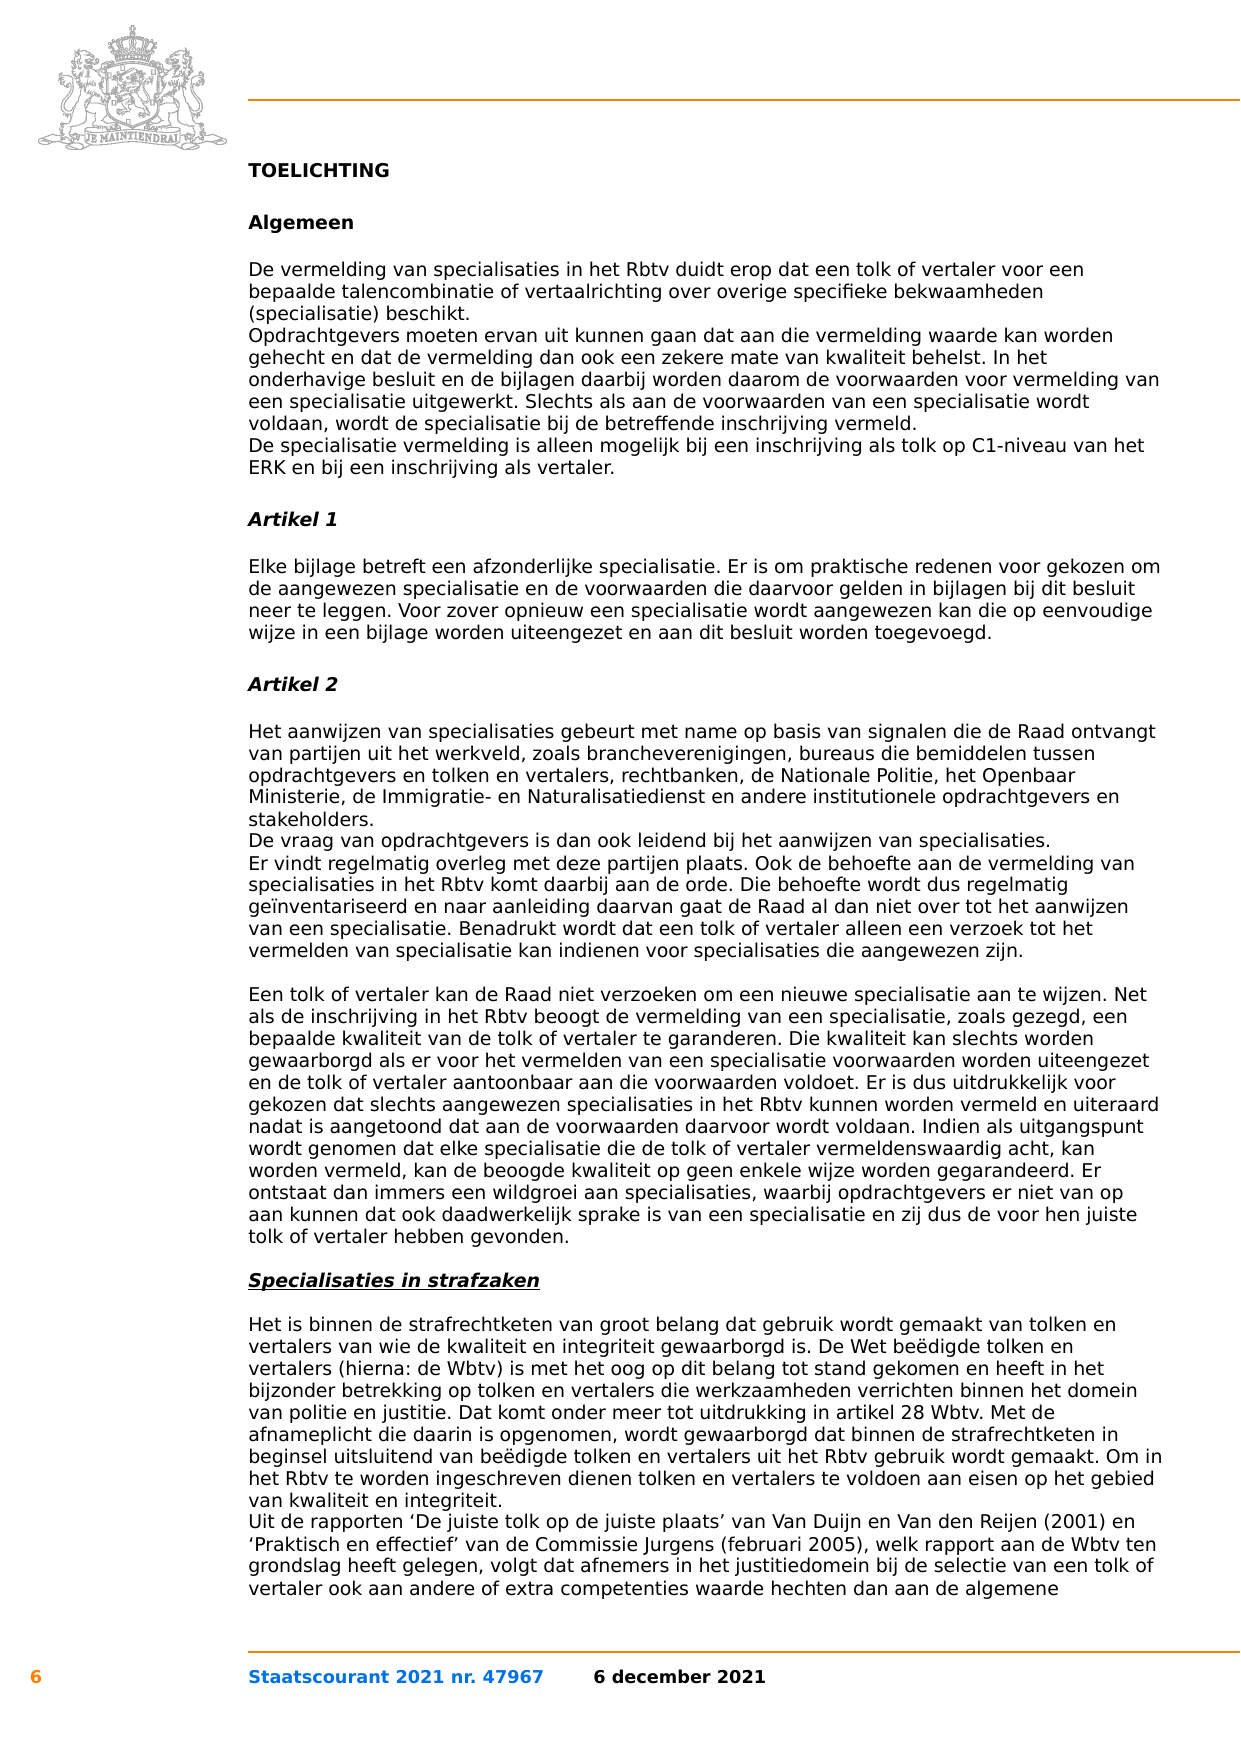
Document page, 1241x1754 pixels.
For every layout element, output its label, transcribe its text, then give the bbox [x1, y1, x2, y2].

text Elke bijlage betreft een afzonderlijke specialisatie. Er is om praktische redenen voor gekozen om de aangewezen specialisatie en de voorwaarden die daarvoor gelden in bijlagen bij dit besluit neer te leggen. Voor zover opnieuw een specialisatie wordt aangewezen kan die op eenvoudige wijze in een bijlage worden uiteengezet en aan dit besluit worden toegevoegd. [248, 556, 1163, 643]
text Een tolk of vertaler kan de Raad niet verzoeken om een nieuwe specialisatie aan te wijzen. Net als de inschrijving in het Rbtv beoogt de vermelding van een specialisatie, zoals gezegd, een bepaalde kwaliteit van de tolk of vertaler te garanderen. Die kwaliteit kan slechts worden gewaarborgd als er voor het vermelden van een specialisatie voorwaarden worden uiteengezet en de tolk of vertaler aantoonbaar aan die voorwaarden voldoet. Er is dus uitdrukkelijk voor gekozen dat slechts aangewezen specialisaties in het Rbtv kunnen worden vermeld en uiteraard nadat is aangetoond dat aan de voorwaarden daarvoor wordt voldaan. Indien als uitgangspunt wordt genomen dat elke specialisatie die de tolk of vertaler vermeldenswaardig acht, kan worden vermeld, kan de beoogde kwaliteit op geen enkele wijze worden gegarandeerd. Er ontstaat dan immers een wildgroei aan specialisaties, waarbij opdrachtgevers er niet van op aan kunnen dat ook daadwerkelijk sprake is van een specialisatie en zij dus de voor hen juiste tolk of vertaler hebben gevonden. [248, 984, 1163, 1248]
text Opdrachtgevers moeten ervan uit kunnen gaan dat aan die vermelding waarde kan worden gehecht en dat de vermelding dan ook een zekere mate van kwaliteit behelst. In het onderhavige besluit en de bijlagen daarbij worden daarom de voorwaarden voor vermelding van een specialisatie uitgewerkt. Slechts als aan de voorwaarden van een specialisatie wordt voldaan, wordt de specialisatie bij de betreffende inschrijving vermeld. [248, 325, 1163, 435]
text De vermelding van specialisaties in het Rbtv duidt erop dat een tolk of vertaler voor een bepaalde talencombinatie of vertaalrichting over overige specifieke bekwaamheden (specialisatie) beschikt. [248, 259, 1163, 325]
text De vraag van opdrachtgevers is dan ook leidend bij het aanwijzen van specialisaties. [248, 830, 1163, 852]
text Het is binnen de strafrechtketen van groot belang dat gebruik wordt gemaakt van tolken en vertalers van wie de kwaliteit en integriteit gewaarborgd is. De Wet beëdigde tolken en vertalers (hierna: de Wbtv) is met het oog op dit belang tot stand gekomen en heeft in het bijzonder betrekking op tolken en vertalers die werkzaamheden verrichten binnen het domein van politie en justitie. Dat komt onder meer tot uitdrukking in artikel 28 Wbtv. Met de afnameplicht die daarin is opgenomen, wordt gewaarborgd dat binnen de strafrechtketen in beginsel uitsluitend van beëdigde tolken en vertalers uit het Rbtv gebruik wordt gemaakt. Om in het Rbtv te worden ingeschreven dienen tolken en vertalers te voldoen aan eisen op het gebied van kwaliteit en integriteit. [248, 1314, 1163, 1511]
text Het aanwijzen van specialisaties gebeurt met name op basis van signalen die de Raad ontvangt van partijen uit het werkveld, zoals brancheverenigingen, bureaus die bemiddelen tussen opdrachtgevers en tolken en vertalers, rechtbanken, de Nationale Politie, het Openbaar Ministerie, de Immigratie- en Naturalisatiedienst en andere institutionele opdrachtgevers en stakeholders. [248, 721, 1163, 830]
text Uit de rapporten ‘De juiste tolk op de juiste plaats’ van Van Duijn en Van den Reijen (2001) en ‘Praktisch en effectief’ van de Commissie Jurgens (februari 2005), welk rapport aan de Wbtv ten grondslag heeft gelegen, volgt dat afnemers in het justitiedomein bij de selectie van een tolk of vertaler ook aan andere of extra competenties waarde hechten dan aan de algemene [248, 1511, 1163, 1599]
text Er vindt regelmatig overleg met deze partijen plaats. Ook de behoefte aan de vermelding van specialisaties in het Rbtv komt daarbij aan de orde. Die behoefte wordt dus regelmatig geïnventariseerd en naar aanleiding daarvan gaat de Raad al dan niet over tot het aanwijzen van een specialisatie. Benadrukt wordt dat een tolk of vertaler alleen een verzoek tot het vermelden van specialisatie kan indienen voor specialisaties die aangewezen zijn. [248, 852, 1163, 962]
picture [38, 25, 227, 150]
subtitle Specialisaties in strafzaken [248, 1270, 1163, 1292]
subtitle Artikel 2 [248, 673, 1163, 696]
text De specialisatie vermelding is alleen mogelijk bij een inschrijving als tolk op C1-niveau van het ERK en bij een inschrijving als vertaler. [248, 435, 1163, 479]
subtitle Algemeen [248, 212, 1163, 234]
subtitle Artikel 1 [248, 509, 1163, 531]
subtitle TOELICHTING [248, 160, 1163, 182]
